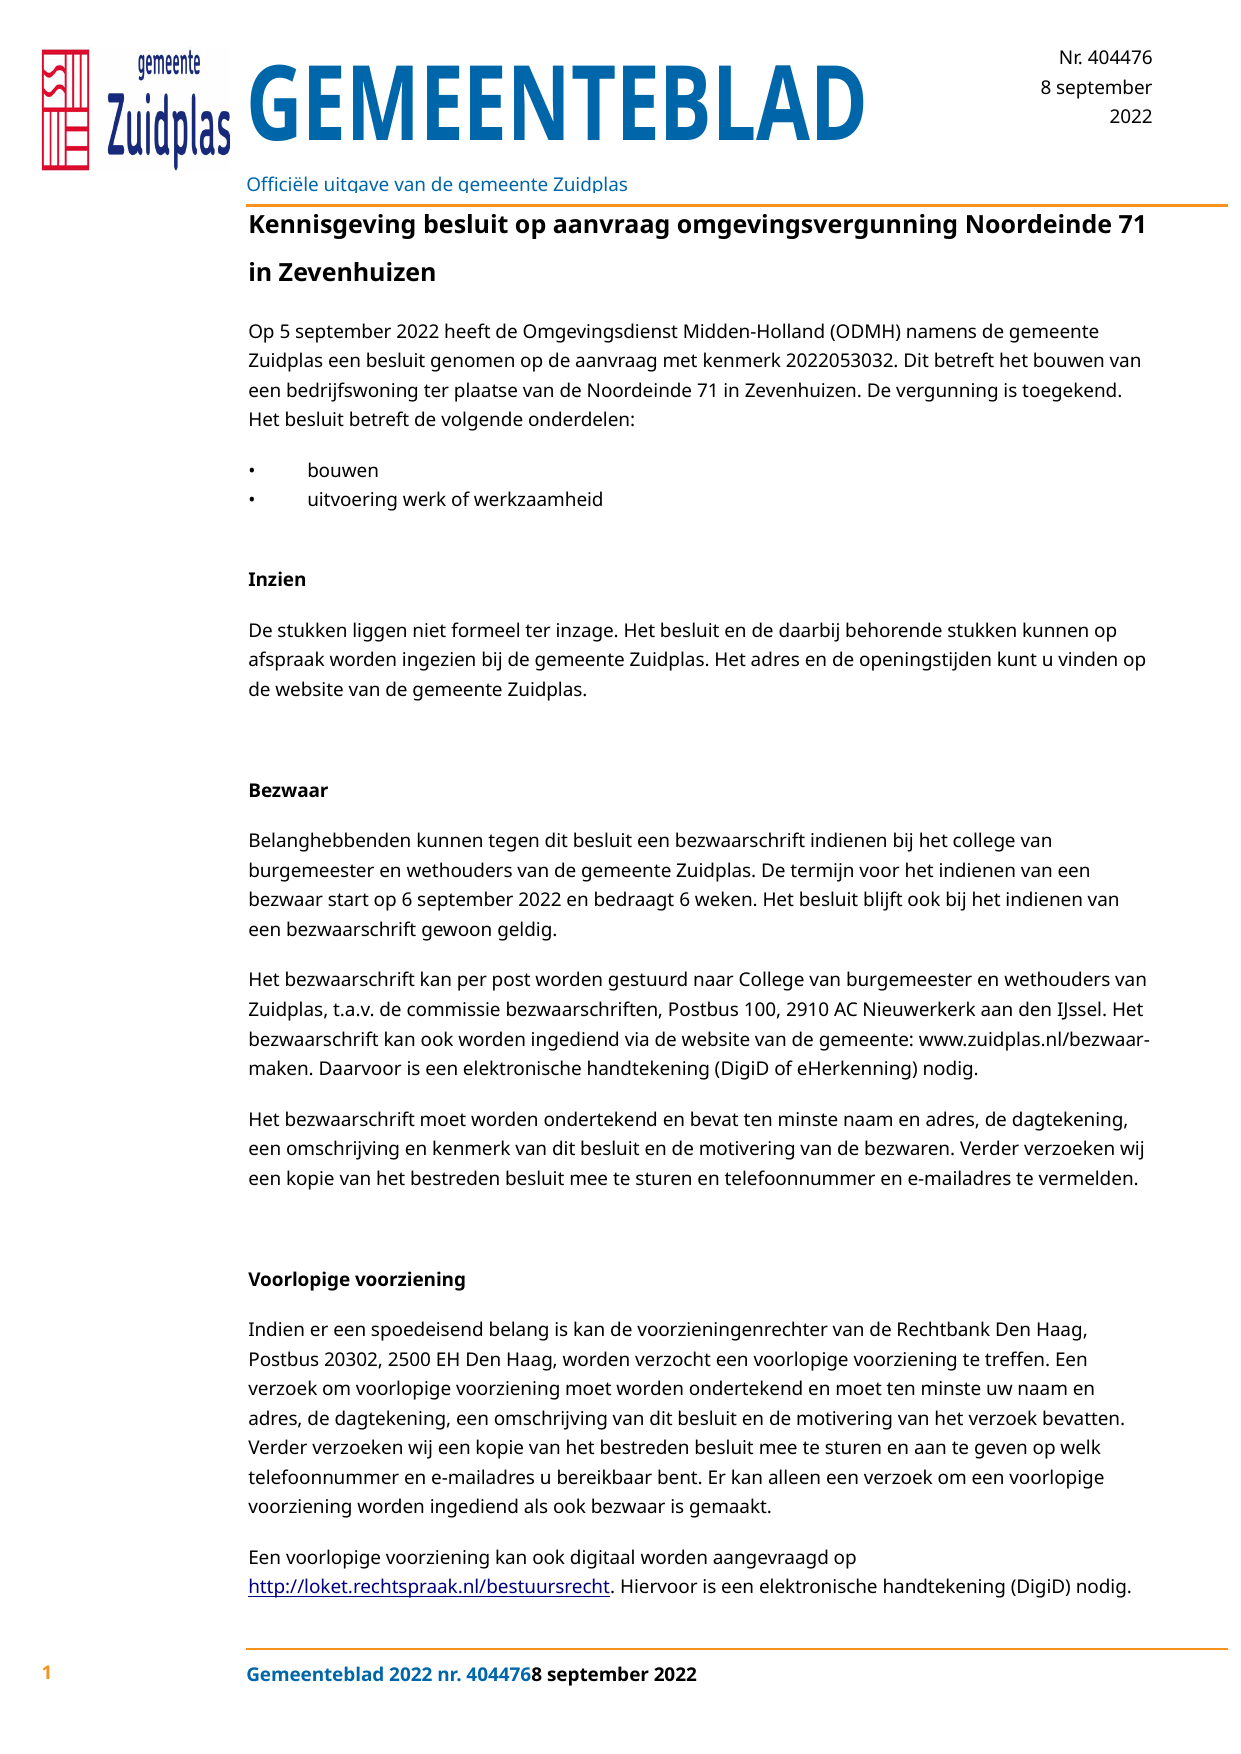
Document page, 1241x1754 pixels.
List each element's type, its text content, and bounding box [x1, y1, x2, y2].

text Belanghebbenden kunnen tegen dit besluit een bezwaarschrift indienen bij het college van burgemeester en wethouders van de gemeente Zuidplas. De termijn voor het indienen van een bezwaar start op 6 september 2022 en bedraagt 6 weken. Het besluit blijft ook bij het indienen van een bezwaarschrift gewoon geldig. [248, 827, 1152, 942]
text Een voorlopige voorziening kan ook digitaal worden aangevraagd op http://loket.rechtspraak.nl/bestuursrecht. Hiervoor is een elektronische handtekening (DigiD) nodig. [248, 1544, 1152, 1599]
text Het bezwaarschrift kan per post worden gestuurd naar College van burgemeester en wethouders van Zuidplas, t.a.v. de commissie bezwaarschriften, Postbus 100, 2910 AC Nieuwerkerk aan den IJssel. Het bezwaarschrift kan ook worden ingediend via de website van de gemeente: www.zuidplas.nl/bezwaar-maken. Daarvoor is een elektronische handtekening (DigiD of eHerkenning) nodig. [248, 967, 1152, 1081]
list bouwen [248, 457, 1152, 483]
picture [41, 47, 231, 172]
list uitvoering werk of werkzaamheid [248, 487, 1152, 512]
text De stukken liggen niet formeel ter inzage. Het besluit en de daarbij behorende stukken kunnen op afspraak worden ingezien bij de gemeente Zuidplas. Het adres en de openingstijden kunt u vinden op de website van de gemeente Zuidplas. [248, 617, 1152, 702]
text Kennisgeving besluit op aanvraag omgevingsvergunning Noordeinde 71 in Zevenhuizen [248, 207, 1152, 288]
text Indien er een spoedeisend belang is kan de voorzieningenrechter van de Rechtbank Den Haag, Postbus 20302, 2500 EH Den Haag, worden verzocht een voorlopige voorziening te treffen. Een verzoek om voorlopige voorziening moet worden ondertekend en moet ten minste uw naam en adres, de dagtekening, een omschrijving van dit besluit en de motivering van het verzoek bevatten. Verder verzoeken wij een kopie van het bestreden besluit mee te sturen en aan te geven op welk telefoonnummer en e-mailadres u bereikbaar bent. Er kan alleen een verzoek om een voorlopige voorziening worden ingediend als ook bezwaar is gemaakt. [248, 1316, 1152, 1519]
text Op 5 september 2022 heeft de Omgevingsdienst Midden-Holland (ODMH) namens de gemeente Zuidplas een besluit genomen op de aanvraag met kenmerk 2022053032. Dit betreft het bouwen van een bedrijfswoning ter plaatse van de Noordeinde 71 in Zevenhuizen. De vergunning is toegekend. Het besluit betreft de volgende onderdelen: [248, 318, 1152, 432]
text Inzien [248, 567, 1152, 592]
text Het bezwaarschrift moet worden ondertekend en bevat ten minste naam en adres, de dagtekening, een omschrijving en kenmerk van dit besluit en de motivering van de bezwaren. Verder verzoeken wij een kopie van het bestreden besluit mee te sturen en telefoonnummer en e-mailadres te vermelden. [248, 1106, 1152, 1191]
text Voorlopige voorziening [248, 1266, 1152, 1292]
text Bezwaar [248, 777, 1152, 803]
